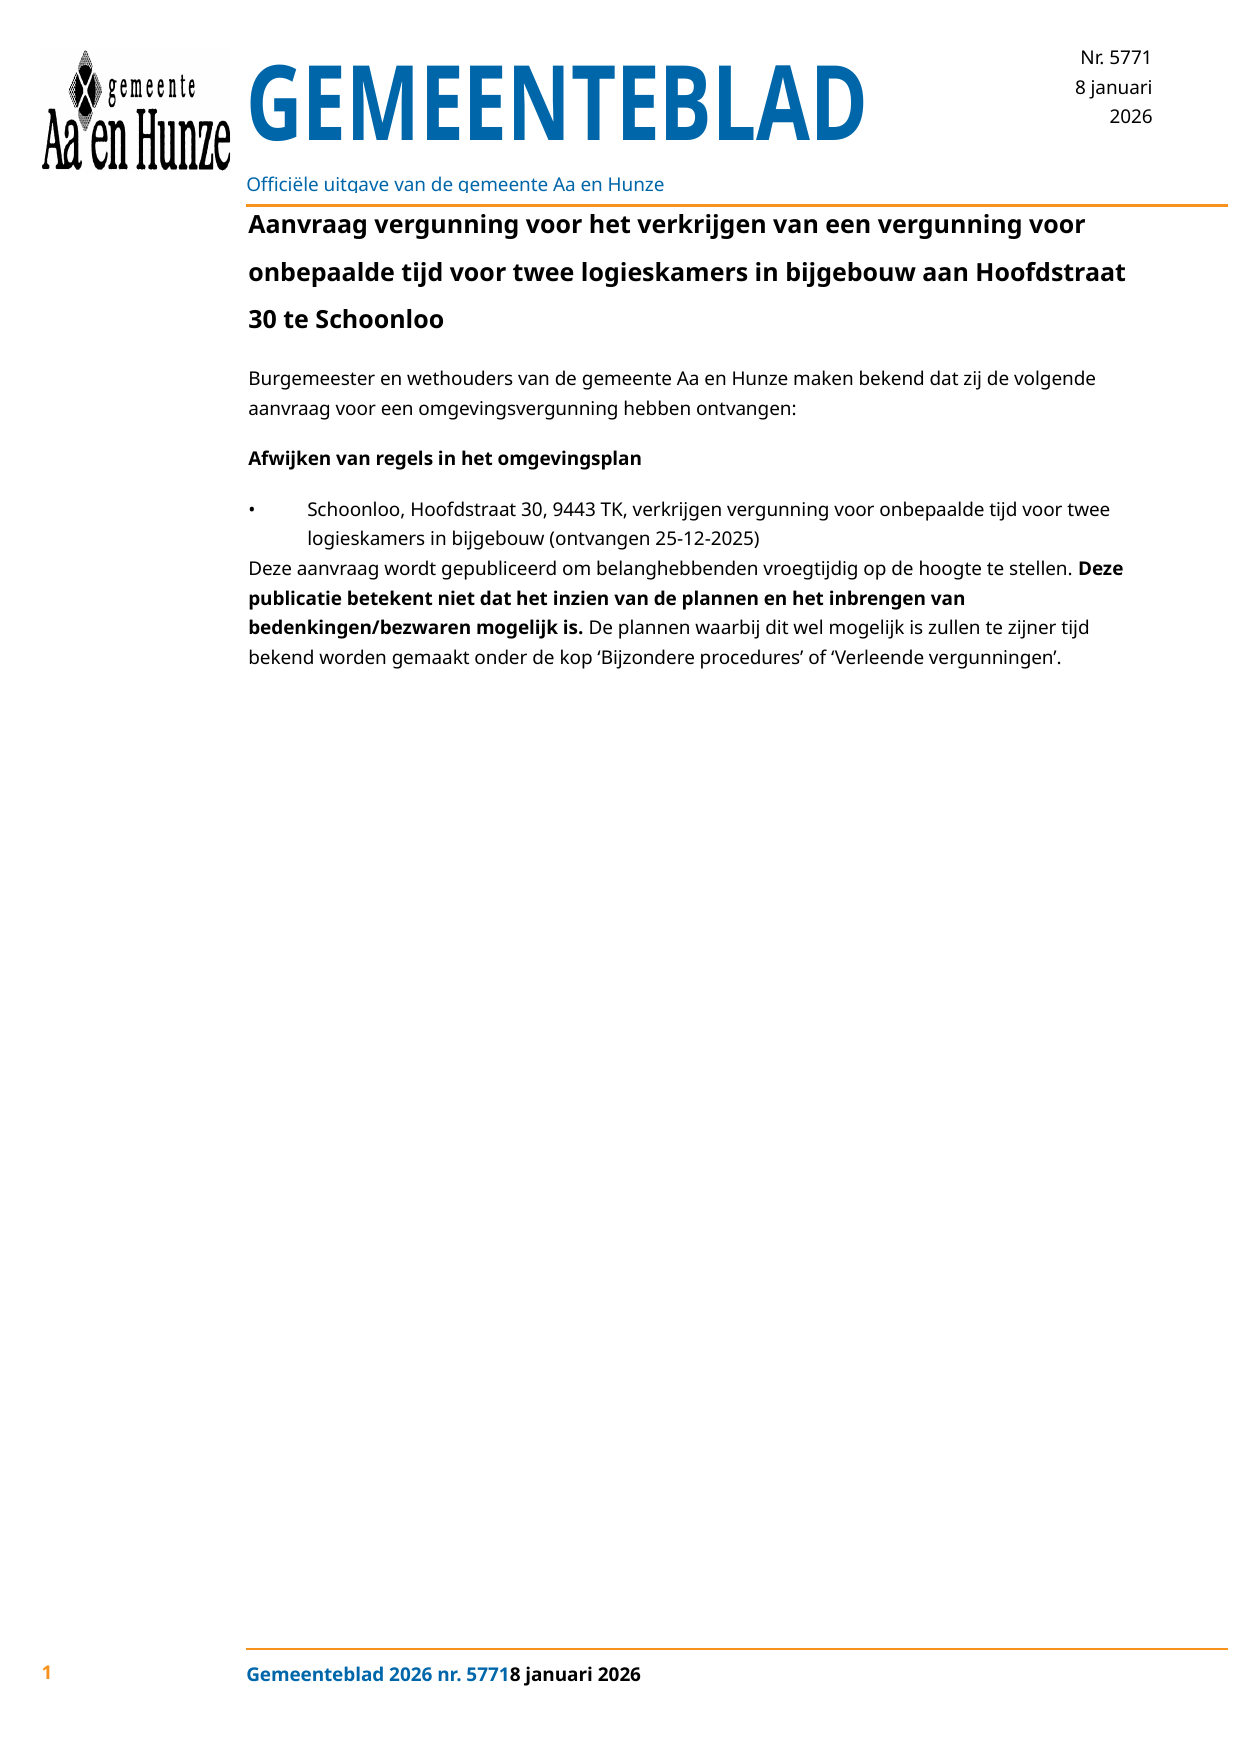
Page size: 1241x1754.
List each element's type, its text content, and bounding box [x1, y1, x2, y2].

text Deze aanvraag wordt gepubliceerd om belanghebbenden vroegtijdig op de hoogte te stellen. Deze publicatie betekent niet dat het inzien van de plannen en het inbrengen van bedenkingen/bezwaren mogelijk is. De plannen waarbij dit wel mogelijk is zullen te zijner tijd bekend worden gemaakt onder de kop ‘Bijzondere procedures’ of ‘Verleende vergunningen’. [248, 555, 1152, 669]
picture [41, 47, 231, 172]
text Aanvraag vergunning voor het verkrijgen van een vergunning voor onbepaalde tijd voor twee logieskamers in bijgebouw aan Hoofdstraat 30 te Schoonloo [248, 207, 1152, 336]
list Schoonloo, Hoofdstraat 30, 9443 TK, verkrijgen vergunning voor onbepaalde tijd voor twee logieskamers in bijgebouw (ontvangen 25-12-2025) [248, 496, 1152, 551]
text Afwijken van regels in het omgevingsplan [248, 446, 1152, 471]
text Burgemeester en wethouders van de gemeente Aa en Hunze maken bekend dat zij de volgende aanvraag voor een omgevingsvergunning hebben ontvangen: [248, 366, 1152, 421]
